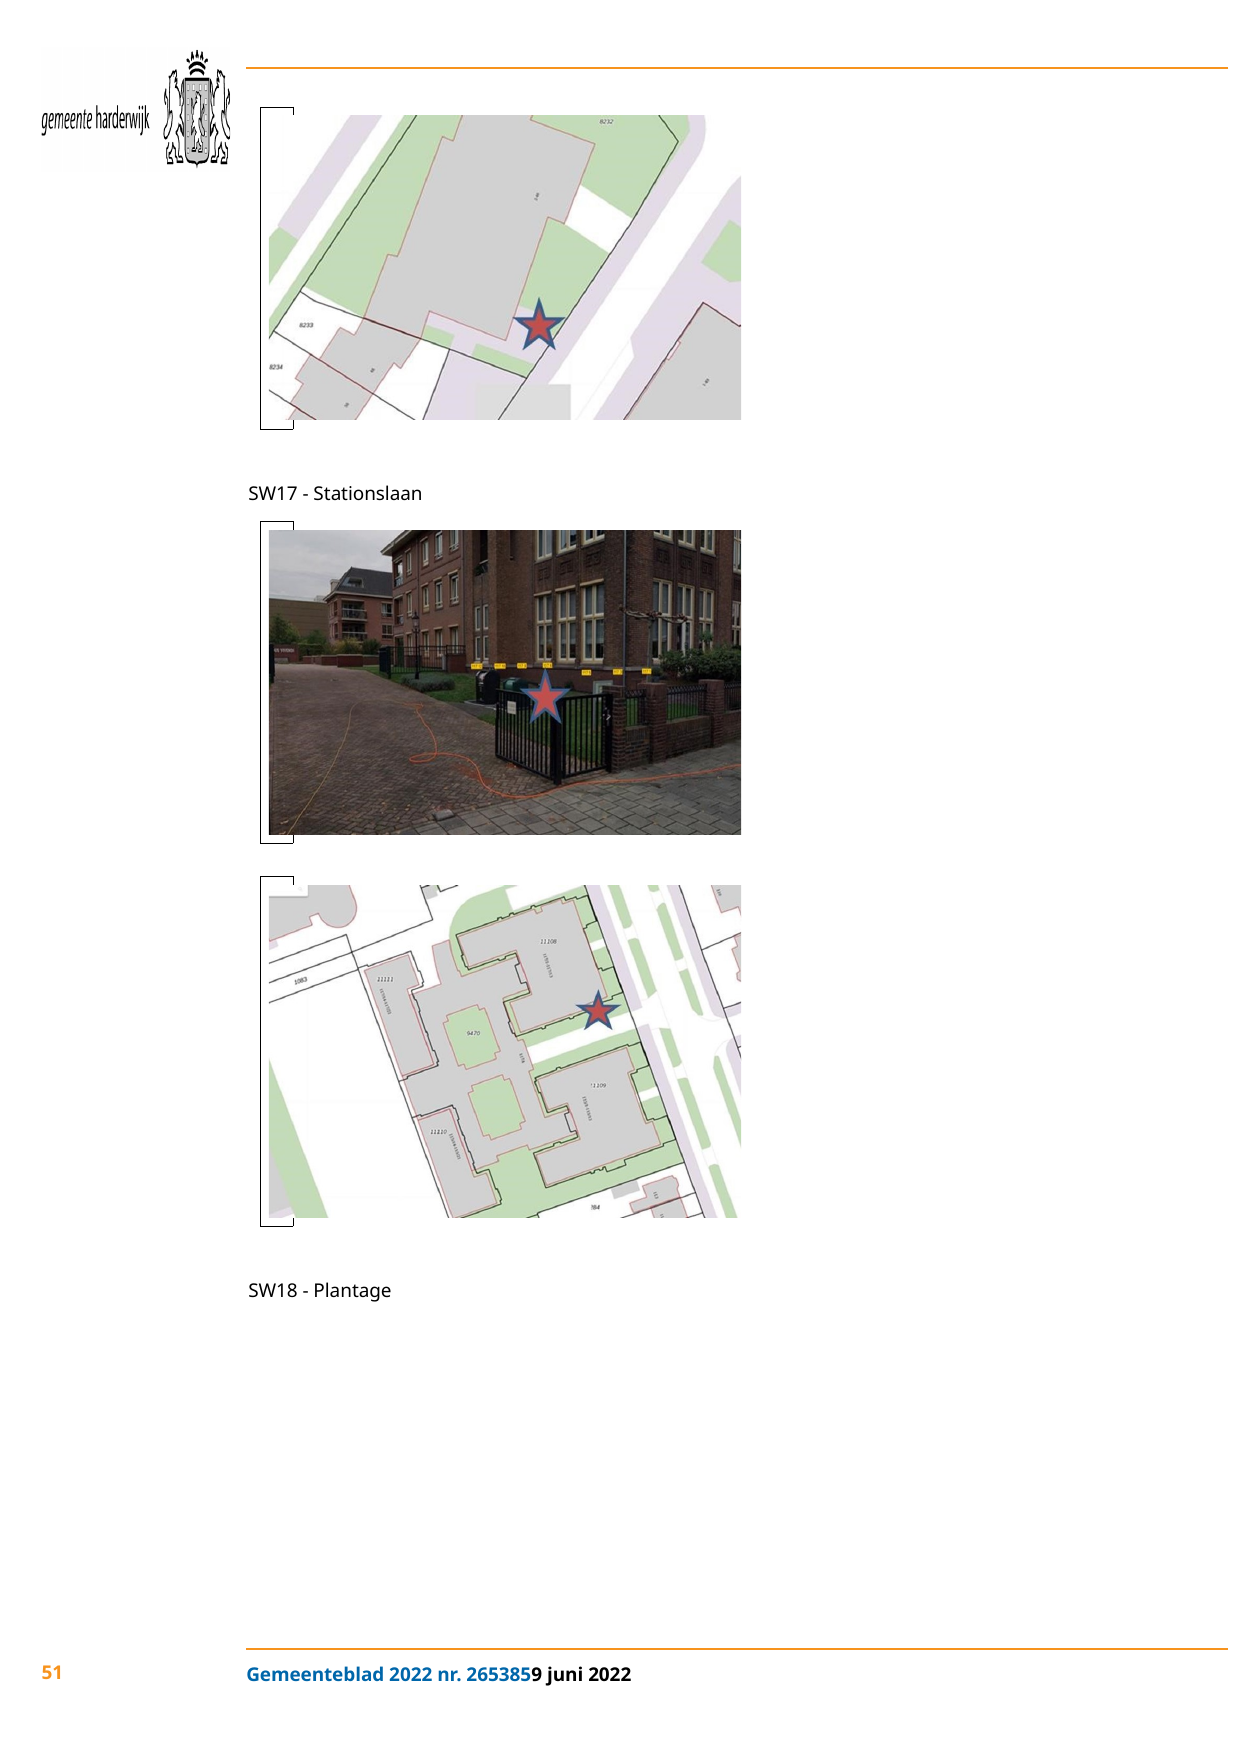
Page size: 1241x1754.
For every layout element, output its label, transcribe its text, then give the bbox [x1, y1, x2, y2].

picture [41, 47, 231, 172]
picture [268, 115, 742, 420]
text SW18 - Plantage [248, 1277, 1152, 1303]
picture [268, 885, 742, 1218]
picture [268, 530, 742, 835]
text SW17 - Stationslaan [248, 480, 1152, 505]
